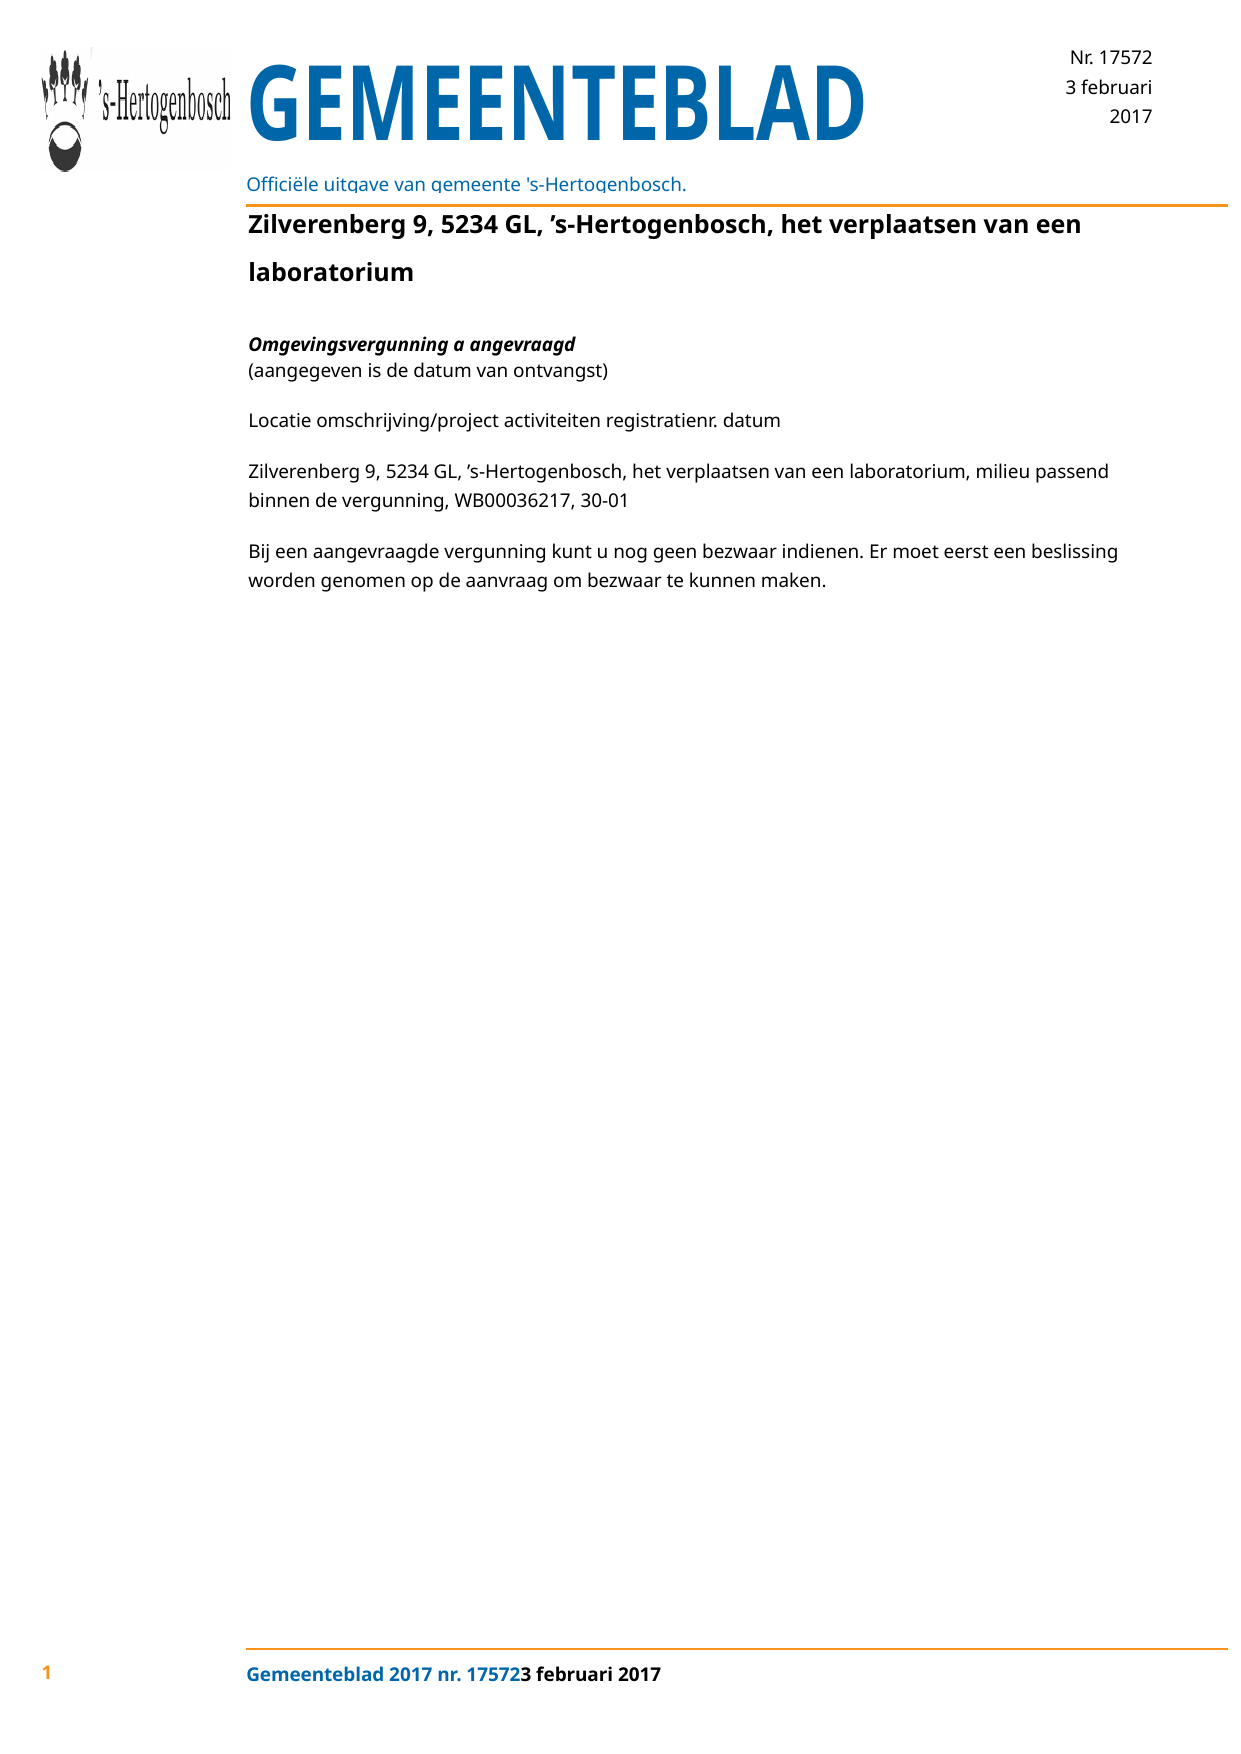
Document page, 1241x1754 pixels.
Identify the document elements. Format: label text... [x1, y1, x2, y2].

text Bij een aangevraagde vergunning kunt u nog geen bezwaar indienen. Er moet eerst een beslissing worden genomen op de aanvraag om bezwaar te kunnen maken. [248, 538, 1152, 593]
text (aangegeven is de datum van ontvangst) [248, 357, 1152, 383]
picture [41, 47, 231, 172]
text Locatie omschrijving/project activiteiten registratienr. datum [248, 408, 1152, 433]
text Zilverenberg 9, 5234 GL, ’s-Hertogenbosch, het verplaatsen van een laboratorium, milieu passend binnen de vergunning, WB00036217, 30-01 [248, 458, 1152, 513]
text Omgevingsvergunning a angevraagd [248, 331, 1152, 357]
text Zilverenberg 9, 5234 GL, ’s-Hertogenbosch, het verplaatsen van een laboratorium [248, 207, 1152, 288]
